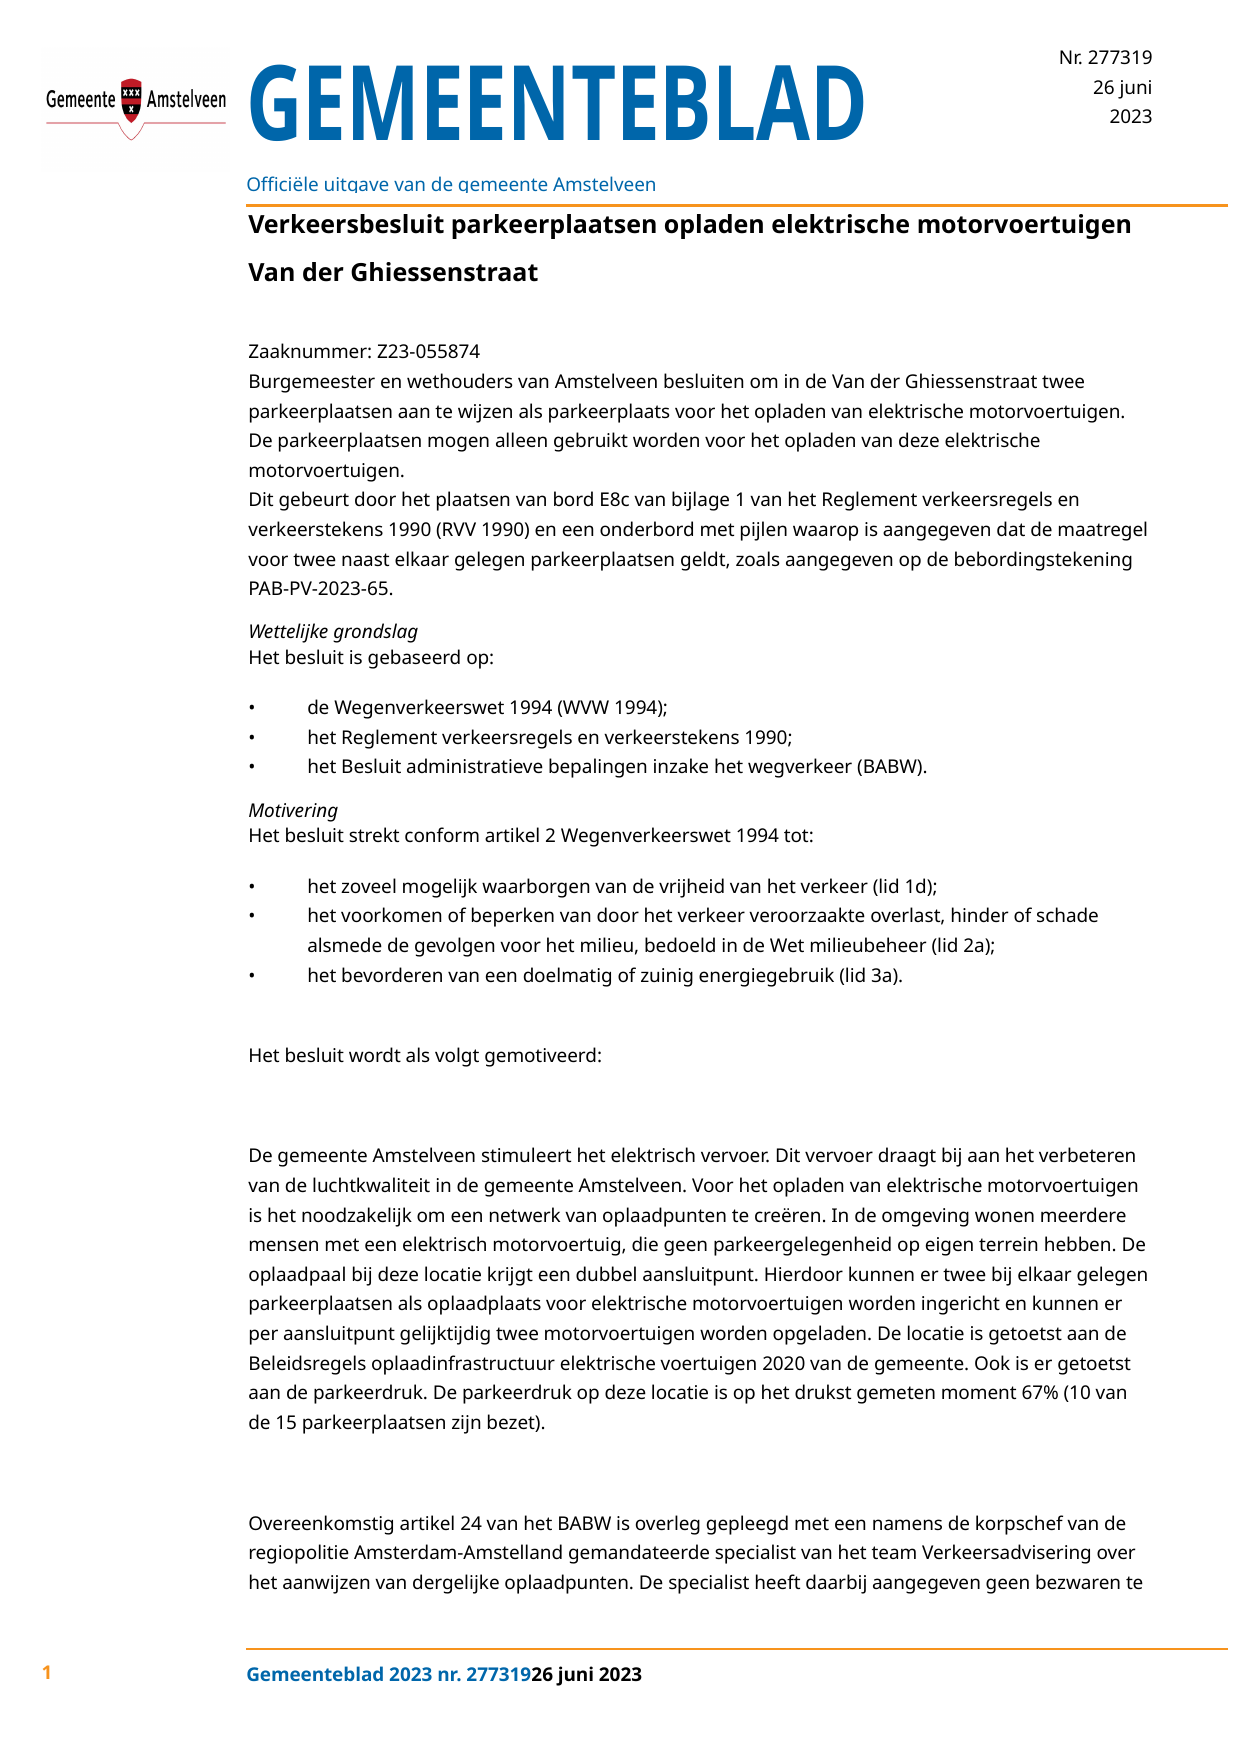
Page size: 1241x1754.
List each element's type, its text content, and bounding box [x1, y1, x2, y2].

text Zaaknummer: Z23-055874 [248, 339, 1152, 364]
list het Besluit administratieve bepalingen inzake het wegverkeer (BABW). [248, 754, 1152, 779]
text Dit gebeurt door het plaatsen van bord E8c van bijlage 1 van het Reglement verkeersregels en verkeerstekens 1990 (RVV 1990) en een onderbord met pijlen waarop is aangegeven dat de maatregel voor twee naast elkaar gelegen parkeerplaatsen geldt, zoals aangegeven op de bebordingstekening PAB-PV-2023-65. [248, 487, 1152, 601]
list het zoveel mogelijk waarborgen van de vrijheid van het verkeer (lid 1d); [248, 873, 1152, 899]
list het Reglement verkeersregels en verkeerstekens 1990; [248, 724, 1152, 750]
text Motivering [248, 797, 1152, 823]
text Het besluit wordt als volgt gemotiveerd: [248, 1042, 1152, 1067]
text Overeenkomstig artikel 24 van het BABW is overleg gepleegd met een namens de korpschef van de regiopolitie Amsterdam-Amstelland gemandateerde specialist van het team Verkeersadvisering over het aanwijzen van dergelijke oplaadpunten. De specialist heeft daarbij aangegeven geen bezwaren te [248, 1510, 1152, 1594]
list de Wegenverkeerswet 1994 (WVW 1994); [248, 694, 1152, 720]
text Verkeersbesluit parkeerplaatsen opladen elektrische motorvoertuigen Van der Ghiessenstraat [248, 207, 1152, 288]
text Het besluit is gebaseerd op: [248, 644, 1152, 670]
text Het besluit strekt conform artikel 2 Wegenverkeerswet 1994 tot: [248, 823, 1152, 848]
picture [41, 47, 231, 172]
list het voorkomen of beperken van door het verkeer veroorzaakte overlast, hinder of schade alsmede de gevolgen voor het milieu, bedoeld in de Wet milieubeheer (lid 2a); [248, 903, 1152, 958]
text Burgemeester en wethouders van Amstelveen besluiten om in de Van der Ghiessenstraat twee parkeerplaatsen aan te wijzen als parkeerplaats voor het opladen van elektrische motorvoertuigen. De parkeerplaatsen mogen alleen gebruikt worden voor het opladen van deze elektrische motorvoertuigen. [248, 368, 1152, 483]
text De gemeente Amstelveen stimuleert het elektrisch vervoer. Dit vervoer draagt bij aan het verbeteren van de luchtkwaliteit in de gemeente Amstelveen. Voor het opladen van elektrische motorvoertuigen is het noodzakelijk om een netwerk van oplaadpunten te creëren. In de omgeving wonen meerdere mensen met een elektrisch motorvoertuig, die geen parkeergelegenheid op eigen terrein hebben. De oplaadpaal bij deze locatie krijgt een dubbel aansluitpunt. Hierdoor kunnen er twee bij elkaar gelegen parkeerplaatsen als oplaadplaats voor elektrische motorvoertuigen worden ingericht en kunnen er per aansluitpunt gelijktijdig twee motorvoertuigen worden opgeladen. De locatie is getoetst aan de Beleidsregels oplaadinfrastructuur elektrische voertuigen 2020 van de gemeente. Ook is er getoetst aan de parkeerdruk. De parkeerdruk op deze locatie is op het drukst gemeten moment 67% (10 van de 15 parkeerplaatsen zijn bezet). [248, 1143, 1152, 1434]
text Wettelijke grondslag [248, 618, 1152, 644]
list het bevorderen van een doelmatig of zuinig energiegebruik (lid 3a). [248, 962, 1152, 987]
